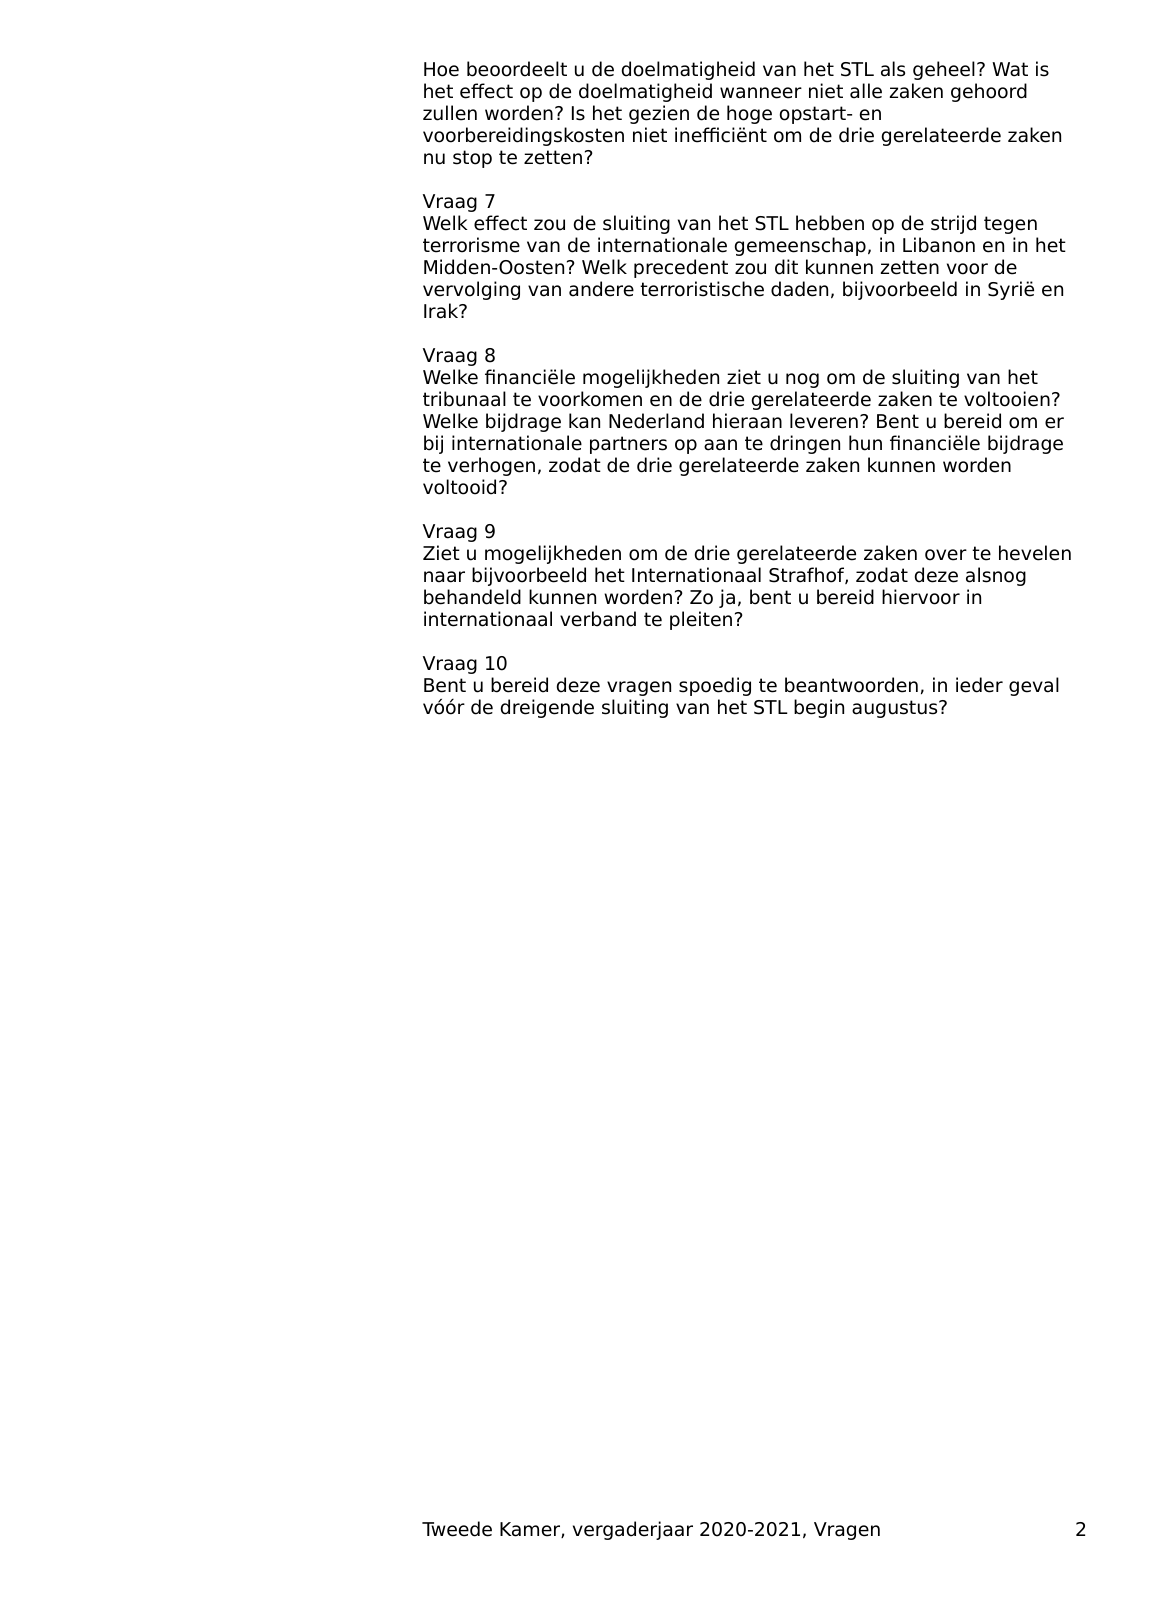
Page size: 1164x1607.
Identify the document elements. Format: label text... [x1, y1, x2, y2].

text Vraag 10 [422, 653, 1087, 675]
text Hoe beoordeelt u de doelmatigheid van het STL als geheel? Wat is het effect op de doelmatigheid wanneer niet alle zaken gehoord zullen worden? Is het gezien de hoge opstart- en voorbereidingskosten niet inefficiënt om de drie gerelateerde zaken nu stop te zetten? [422, 59, 1087, 169]
text Welke financiële mogelijkheden ziet u nog om de sluiting van het tribunaal te voorkomen en de drie gerelateerde zaken te voltooien? Welke bijdrage kan Nederland hieraan leveren? Bent u bereid om er bij internationale partners op aan te dringen hun financiële bijdrage te verhogen, zodat de drie gerelateerde zaken kunnen worden voltooid? [422, 367, 1087, 499]
text Ziet u mogelijkheden om de drie gerelateerde zaken over te hevelen naar bijvoorbeeld het Internationaal Strafhof, zodat deze alsnog behandeld kunnen worden? Zo ja, bent u bereid hiervoor in internationaal verband te pleiten? [422, 543, 1087, 631]
text Bent u bereid deze vragen spoedig te beantwoorden, in ieder geval vóór de dreigende sluiting van het STL begin augustus? [422, 675, 1087, 719]
text Vraag 8 [422, 345, 1087, 367]
text Vraag 7 [422, 191, 1087, 213]
text Welk effect zou de sluiting van het STL hebben op de strijd tegen terrorisme van de internationale gemeenschap, in Libanon en in het Midden-Oosten? Welk precedent zou dit kunnen zetten voor de vervolging van andere terroristische daden, bijvoorbeeld in Syrië en Irak? [422, 213, 1087, 323]
text Vraag 9 [422, 521, 1087, 543]
